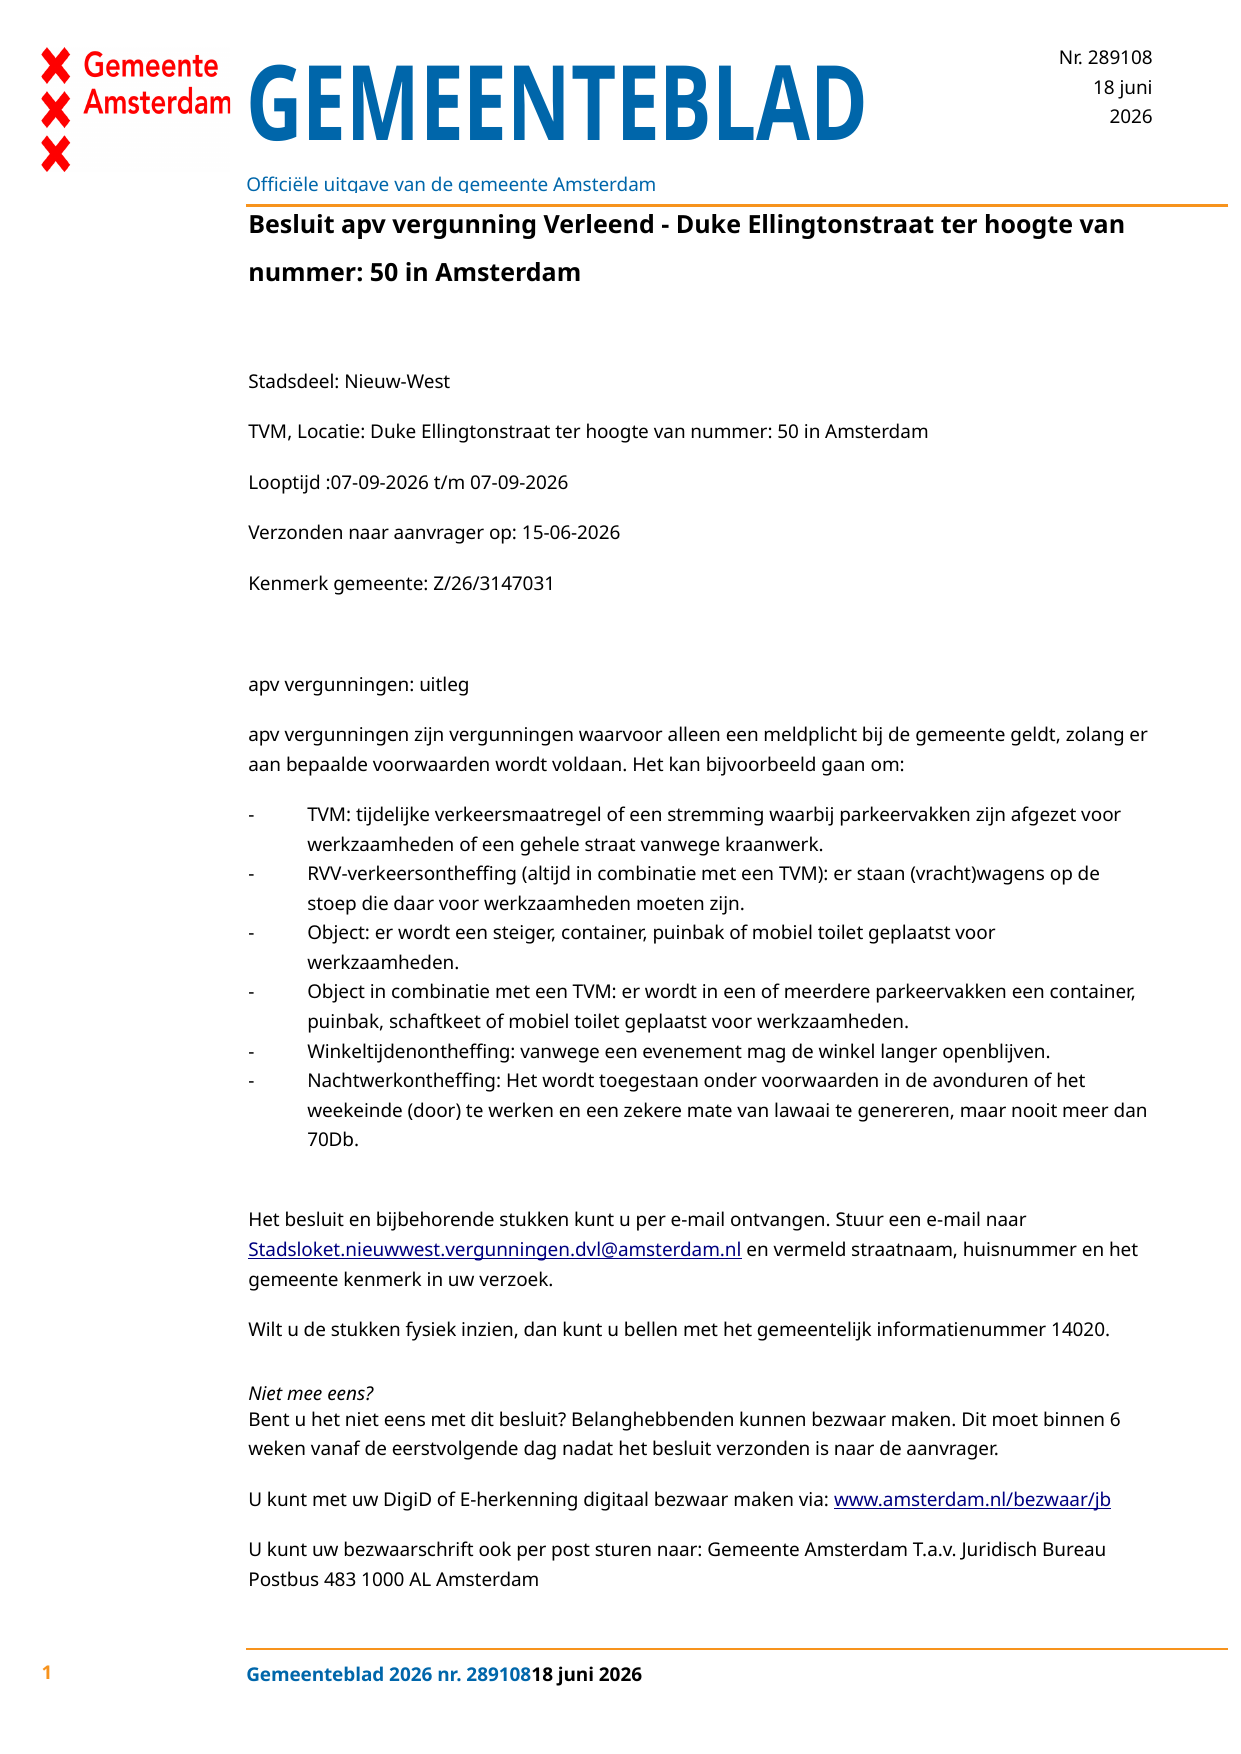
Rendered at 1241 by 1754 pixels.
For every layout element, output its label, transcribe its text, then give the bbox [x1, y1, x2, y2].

text Looptijd :07-09-2026 t/m 07-09-2026 [248, 469, 1152, 495]
list RVV-verkeersontheffing (altijd in combinatie met een TVM): er staan (vracht)wagens op de stoep die daar voor werkzaamheden moeten zijn. [248, 860, 1152, 916]
text Stadsdeel: Nieuw-West [248, 368, 1152, 394]
text Kenmerk gemeente: Z/26/3147031 [248, 570, 1152, 596]
list TVM: tijdelijke verkeersmaatregel of een stremming waarbij parkeervakken zijn afgezet voor werkzaamheden of een gehele straat vanwege kraanwerk. [248, 801, 1152, 857]
picture [41, 47, 231, 172]
text Verzonden naar aanvrager op: 15-06-2026 [248, 519, 1152, 545]
list Object: er wordt een steiger, container, puinbak of mobiel toilet geplaatst voor werkzaamheden. [248, 919, 1152, 975]
text Wilt u de stukken fysiek inzien, dan kunt u bellen met het gemeentelijk informatienummer 14020. [248, 1316, 1152, 1342]
text apv vergunningen: uitleg [248, 671, 1152, 697]
list Winkeltijdenontheffing: vanwege een evenement mag de winkel langer openblijven. [248, 1038, 1152, 1064]
text Bent u het niet eens met dit besluit? Belanghebbenden kunnen bezwaar maken. Dit moet binnen 6 weken vanaf de eerstvolgende dag nadat het besluit verzonden is naar de aanvrager. [248, 1406, 1152, 1461]
text U kunt uw bezwaarschrift ook per post sturen naar: Gemeente Amsterdam T.a.v. Juridisch Bureau Postbus 483 1000 AL Amsterdam [248, 1536, 1152, 1592]
list Nachtwerkontheffing: Het wordt toegestaan onder voorwaarden in de avonduren of het weekeinde (door) te werken en een zekere mate van lawaai te genereren, maar nooit meer dan 70Db. [248, 1067, 1152, 1152]
text U kunt met uw DigiD of E-herkenning digitaal bezwaar maken via: www.amsterdam.nl/bezwaar/jb [248, 1486, 1152, 1512]
text TVM, Locatie: Duke Ellingtonstraat ter hoogte van nummer: 50 in Amsterdam [248, 419, 1152, 444]
text Besluit apv vergunning Verleend - Duke Ellingtonstraat ter hoogte van nummer: 50 in Amsterdam [248, 207, 1152, 288]
list Object in combinatie met een TVM: er wordt in een of meerdere parkeervakken een container, puinbak, schaftkeet of mobiel toilet geplaatst voor werkzaamheden. [248, 979, 1152, 1034]
text apv vergunningen zijn vergunningen waarvoor alleen een meldplicht bij de gemeente geldt, zolang er aan bepaalde voorwaarden wordt voldaan. Het kan bijvoorbeeld gaan om: [248, 721, 1152, 777]
text Niet mee eens? [248, 1380, 1152, 1406]
text Het besluit en bijbehorende stukken kunt u per e-mail ontvangen. Stuur een e-mail naar Stadsloket.nieuwwest.vergunningen.dvl@amsterdam.nl en vermeld straatnaam, huisnummer en het gemeente kenmerk in uw verzoek. [248, 1207, 1152, 1292]
